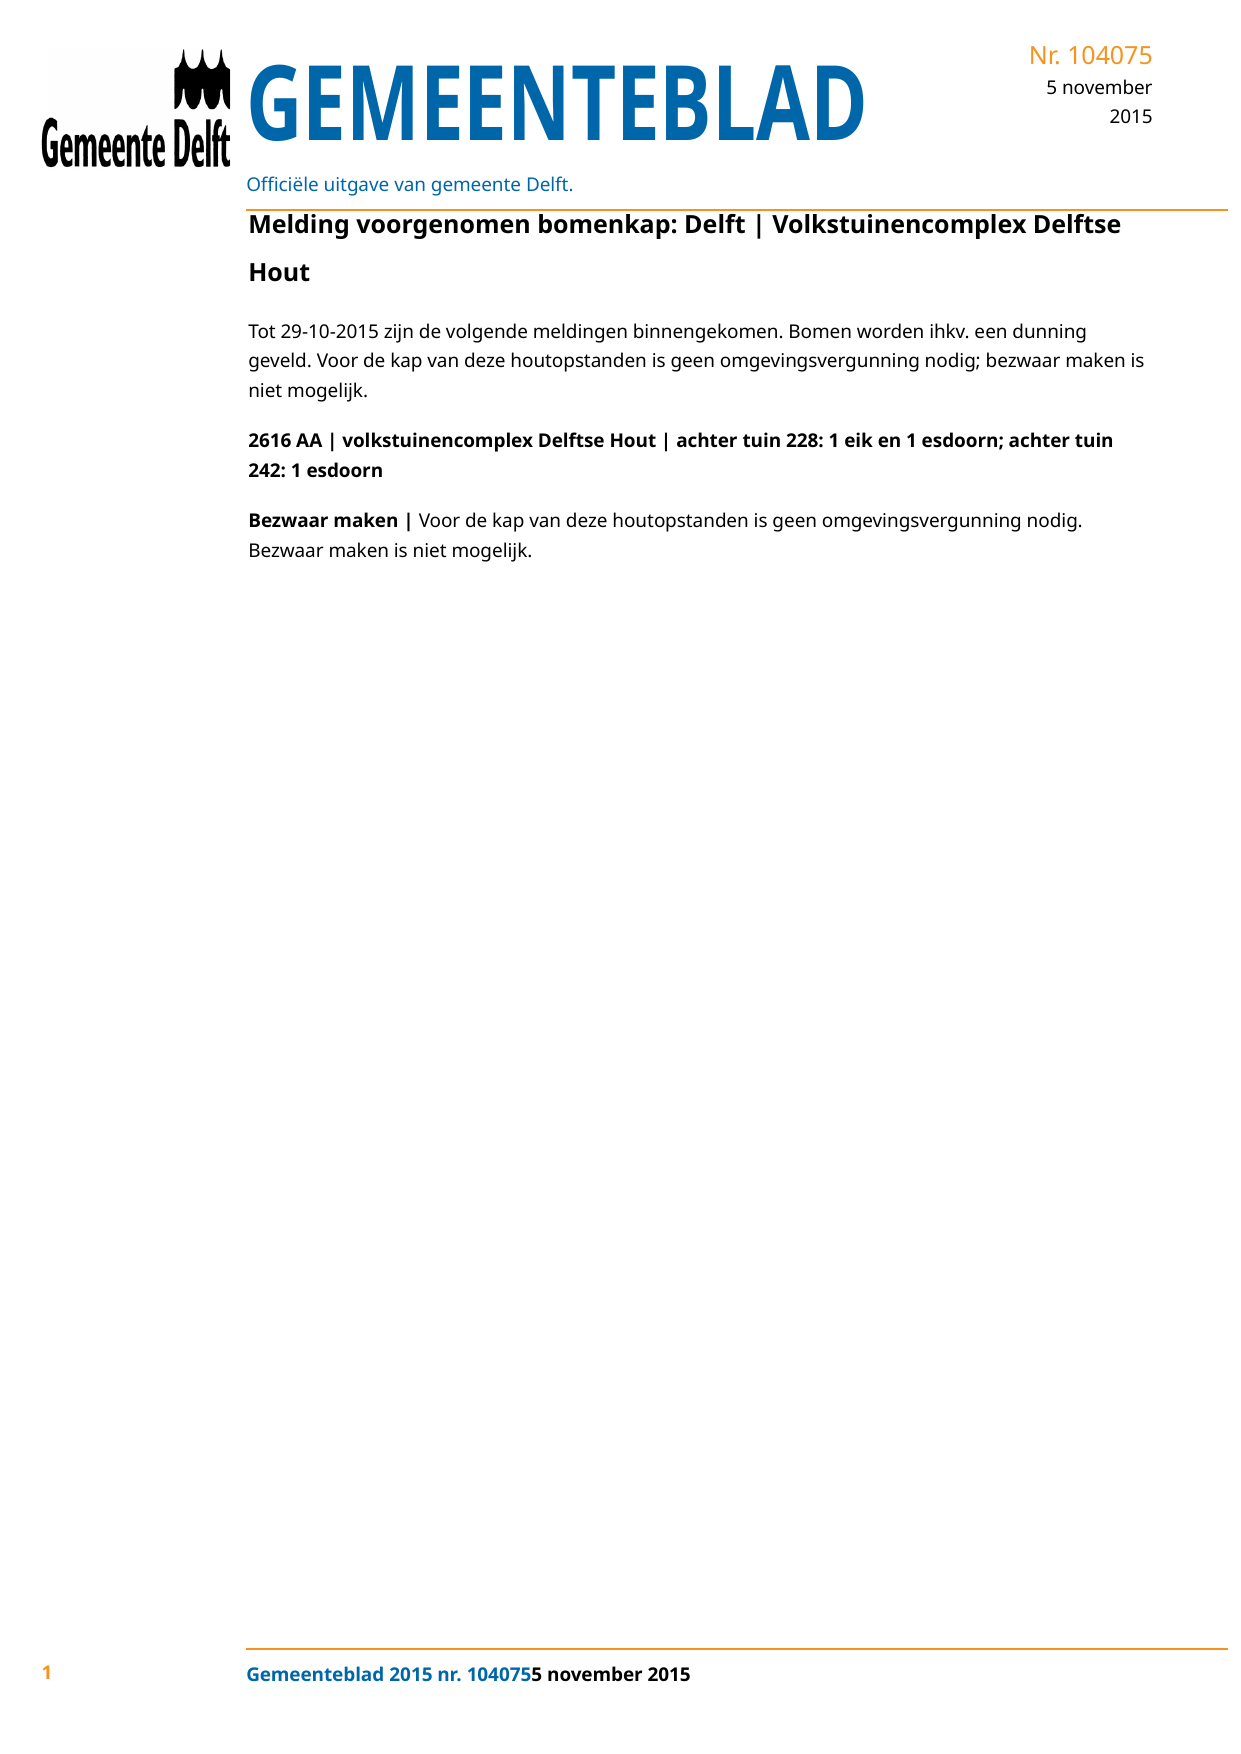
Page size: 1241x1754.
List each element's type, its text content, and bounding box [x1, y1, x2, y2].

text Melding voorgenomen bomenkap: Delft | Volkstuinencomplex Delftse Hout [248, 211, 1152, 288]
text Bezwaar maken | Voor de kap van deze houtopstanden is geen omgevingsvergunning nodig. Bezwaar maken is niet mogelijk. [248, 507, 1152, 563]
text 2616 AA | volkstuinencomplex Delftse Hout | achter tuin 228: 1 eik en 1 esdoorn; achter tuin 242: 1 esdoorn [248, 427, 1152, 483]
text Tot 29-10-2015 zijn de volgende meldingen binnengekomen. Bomen worden ihkv. een dunning geveld. Voor de kap van deze houtopstanden is geen omgevingsvergunning nodig; bezwaar maken is niet mogelijk. [248, 318, 1152, 403]
picture [41, 47, 231, 172]
